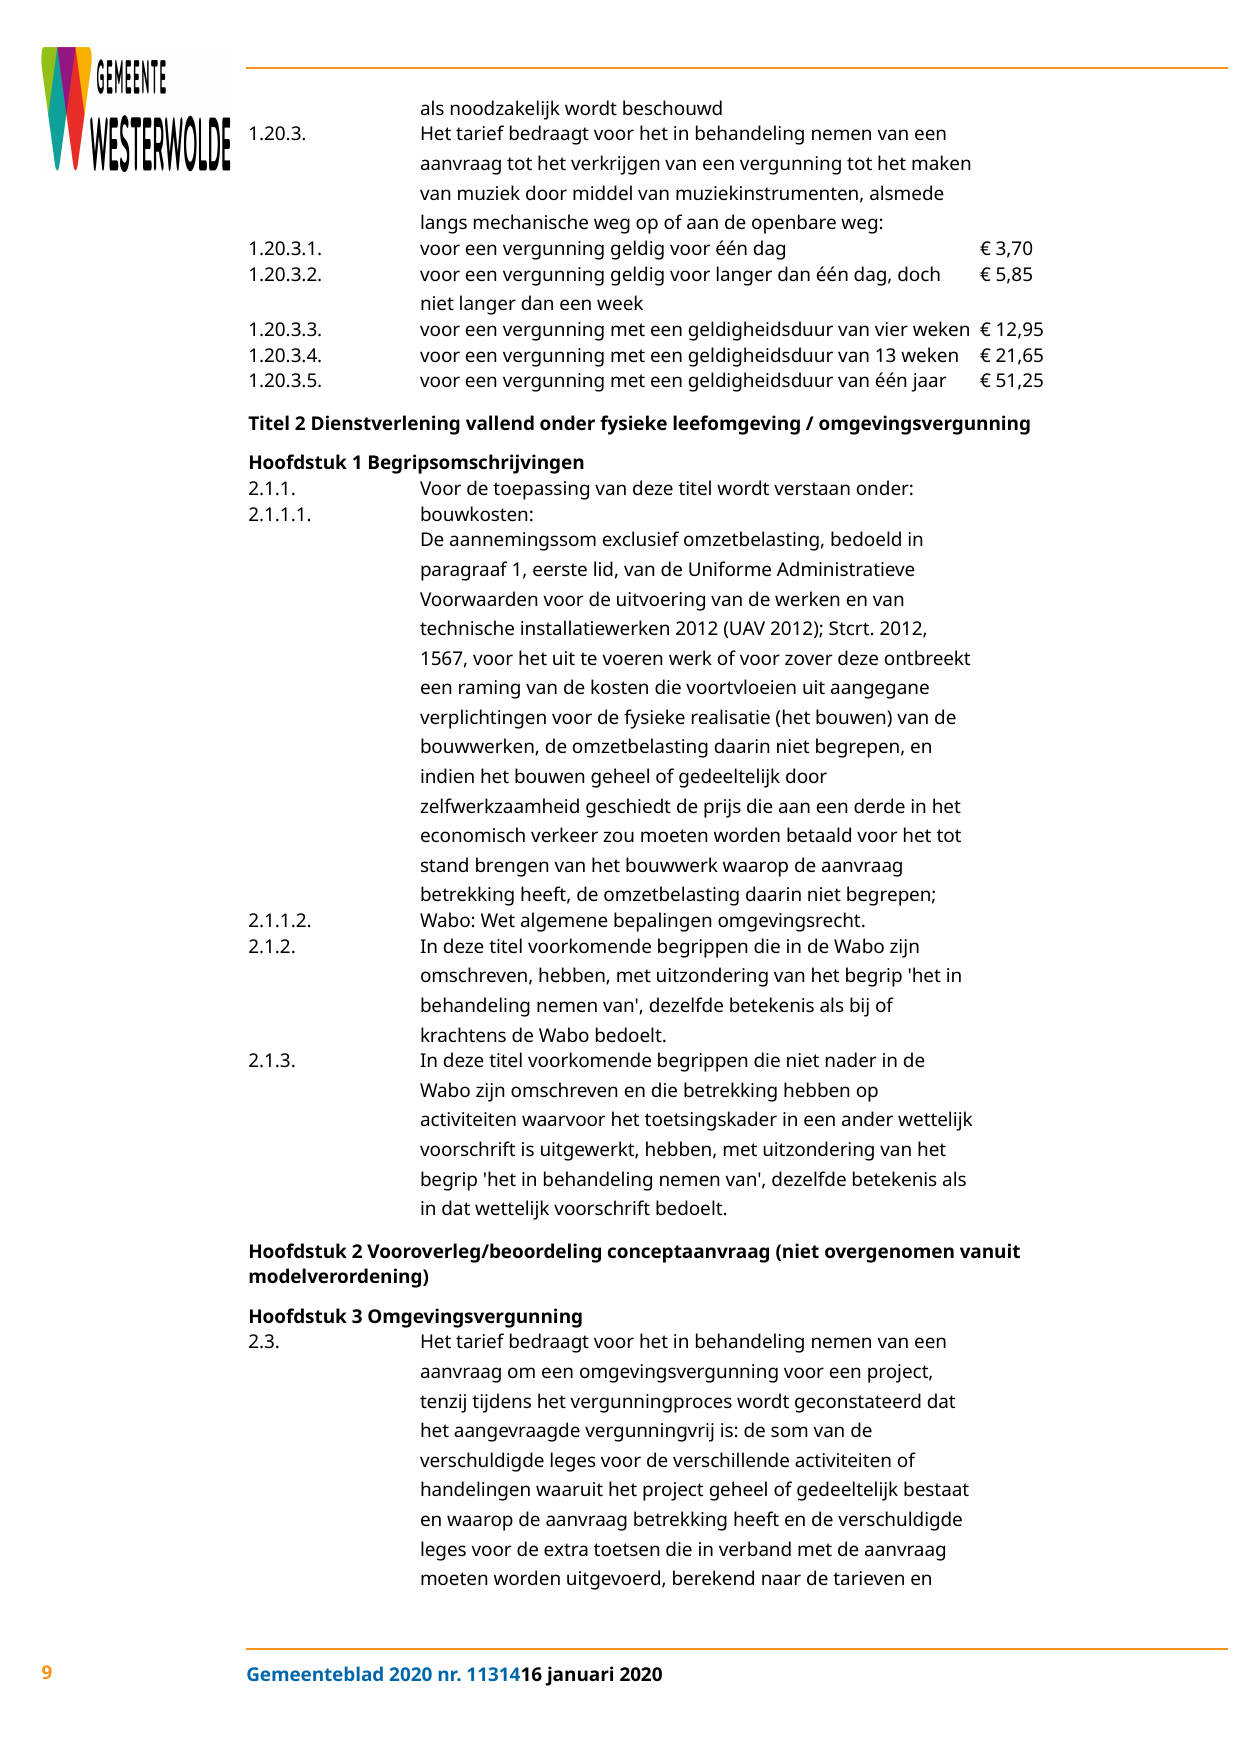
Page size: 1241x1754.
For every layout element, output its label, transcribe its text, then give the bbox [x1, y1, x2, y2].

table_header [980, 1329, 1152, 1591]
table_cell [248, 527, 420, 907]
table_cell 1.20.3.1. [248, 235, 420, 261]
table_cell 2.1.3. [248, 1048, 420, 1221]
table_cell € 12,95 [980, 316, 1152, 342]
table_cell voor een vergunning geldig voor één dag [420, 235, 980, 261]
table_cell De aannemingssom exclusief omzetbelasting, bedoeld in paragraaf 1, eerste lid, van de Uniforme Administratieve Voorwaarden voor de uitvoering van de werken en van technische installatiewerken 2012 (UAV 2012); Stcrt. 2012, 1567, voor het uit te voeren werk of voor zover deze ontbreekt een raming van de kosten die voortvloeien uit aangegane verplichtingen voor de fysieke realisatie (het bouwen) van de bouwwerken, de omzetbelasting daarin niet begrepen, en indien het bouwen geheel of gedeeltelijk door zelfwerkzaamheid geschiedt de prijs die aan een derde in het economisch verkeer zou moeten worden betaald voor het tot stand brengen van het bouwwerk waarop de aanvraag betrekking heeft, de omzetbelasting daarin niet begrepen; [420, 527, 980, 907]
table_cell [980, 95, 1152, 121]
table_cell 2.1.1.1. [248, 501, 420, 527]
table_cell voor een vergunning met een geldigheidsduur van vier weken [420, 316, 980, 342]
table_cell [980, 1048, 1152, 1221]
table_cell voor een vergunning geldig voor langer dan één dag, doch niet langer dan een week [420, 261, 980, 316]
table_cell Wabo: Wet algemene bepalingen omgevingsrecht. [420, 907, 980, 933]
table_cell In deze titel voorkomende begrippen die niet nader in de Wabo zijn omschreven en die betrekking hebben op activiteiten waarvoor het toetsingskader in een ander wettelijk voorschrift is uitgewerkt, hebben, met uitzondering van het begrip 'het in behandeling nemen van', dezelfde betekenis als in dat wettelijk voorschrift bedoelt. [420, 1048, 980, 1221]
table_cell 1.20.3.5. [248, 368, 420, 393]
table_cell voor een vergunning met een geldigheidsduur van één jaar [420, 368, 980, 393]
text Hoofdstuk 1 Begripsomschrijvingen [248, 449, 1152, 475]
table_cell 1.20.3.2. [248, 261, 420, 316]
table_cell [980, 933, 1152, 1047]
table_cell 2.1.1.2. [248, 907, 420, 933]
table_cell 1.20.3.3. [248, 316, 420, 342]
table_header Voor de toepassing van deze titel wordt verstaan onder: [420, 475, 980, 501]
table_header 2.1.1. [248, 475, 420, 501]
table_cell € 5,85 [980, 261, 1152, 316]
table_cell [980, 121, 1152, 235]
table_cell [980, 907, 1152, 933]
table_cell 1.20.3. [248, 121, 420, 235]
table_cell € 3,70 [980, 235, 1152, 261]
table_header 2.3. [248, 1329, 420, 1591]
table_cell [980, 501, 1152, 527]
table_cell Het tarief bedraagt voor het in behandeling nemen van een aanvraag tot het verkrijgen van een vergunning tot het maken van muziek door middel van muziekinstrumenten, alsmede langs mechanische weg op of aan de openbare weg: [420, 121, 980, 235]
text Titel 2 Dienstverlening vallend onder fysieke leefomgeving / omgevingsvergunning [248, 410, 1152, 436]
text Hoofdstuk 2 Vooroverleg/beoordeling conceptaanvraag (niet overgenomen vanuit modelverordening) [248, 1238, 1152, 1289]
table_cell [248, 95, 420, 121]
table_cell 1.20.3.4. [248, 342, 420, 367]
table_cell [980, 527, 1152, 907]
picture [41, 47, 231, 172]
text Hoofdstuk 3 Omgevingsvergunning [248, 1303, 1152, 1329]
table_cell 2.1.2. [248, 933, 420, 1047]
table_cell € 51,25 [980, 368, 1152, 393]
table_cell bouwkosten: [420, 501, 980, 527]
table_header [980, 475, 1152, 501]
table_cell als noodzakelijk wordt beschouwd [420, 95, 980, 121]
table_cell voor een vergunning met een geldigheidsduur van 13 weken [420, 342, 980, 367]
table_cell In deze titel voorkomende begrippen die in de Wabo zijn omschreven, hebben, met uitzondering van het begrip 'het in behandeling nemen van', dezelfde betekenis als bij of krachtens de Wabo bedoelt. [420, 933, 980, 1047]
table_cell € 21,65 [980, 342, 1152, 367]
table_header Het tarief bedraagt voor het in behandeling nemen van een aanvraag om een omgevingsvergunning voor een project, tenzij tijdens het vergunningproces wordt geconstateerd dat het aangevraagde vergunningvrij is: de som van de verschuldigde leges voor de verschillende activiteiten of handelingen waaruit het project geheel of gedeeltelijk bestaat en waarop de aanvraag betrekking heeft en de verschuldigde leges voor de extra toetsen die in verband met de aanvraag moeten worden uitgevoerd, berekend naar de tarieven en [420, 1329, 980, 1591]
